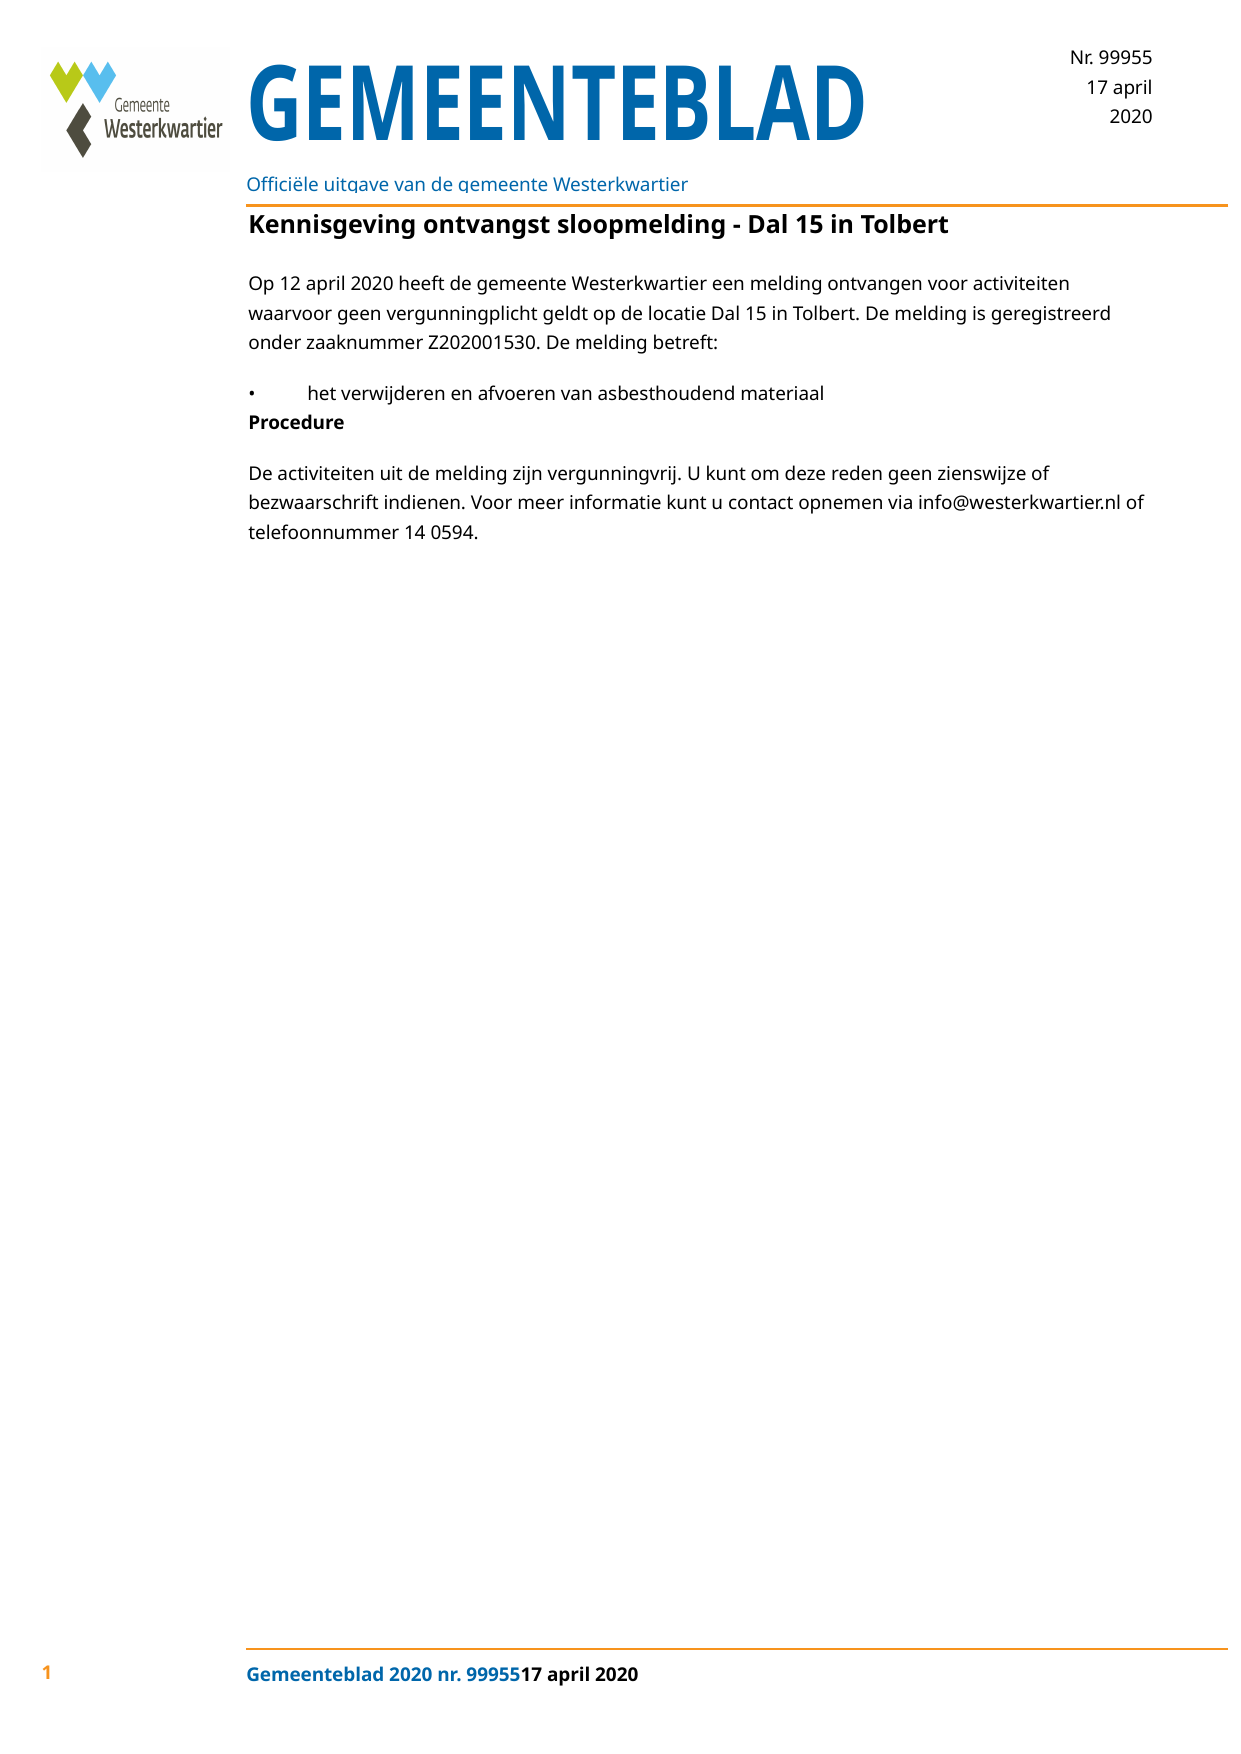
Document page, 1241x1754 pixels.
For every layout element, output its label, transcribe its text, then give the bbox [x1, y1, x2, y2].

text De activiteiten uit de melding zijn vergunningvrij. U kunt om deze reden geen zienswijze of bezwaarschrift indienen. Voor meer informatie kunt u contact opnemen via info@westerkwartier.nl of telefoonnummer 14 0594. [248, 460, 1152, 545]
picture [41, 47, 231, 172]
text Procedure [248, 409, 1152, 435]
list het verwijderen en afvoeren van asbesthoudend materiaal [248, 380, 1152, 406]
text Op 12 april 2020 heeft de gemeente Westerkwartier een melding ontvangen voor activiteiten waarvoor geen vergunningplicht geldt op de locatie Dal 15 in Tolbert. De melding is geregistreerd onder zaaknummer Z202001530. De melding betreft: [248, 270, 1152, 355]
text Kennisgeving ontvangst sloopmelding - Dal 15 in Tolbert [248, 207, 1152, 241]
